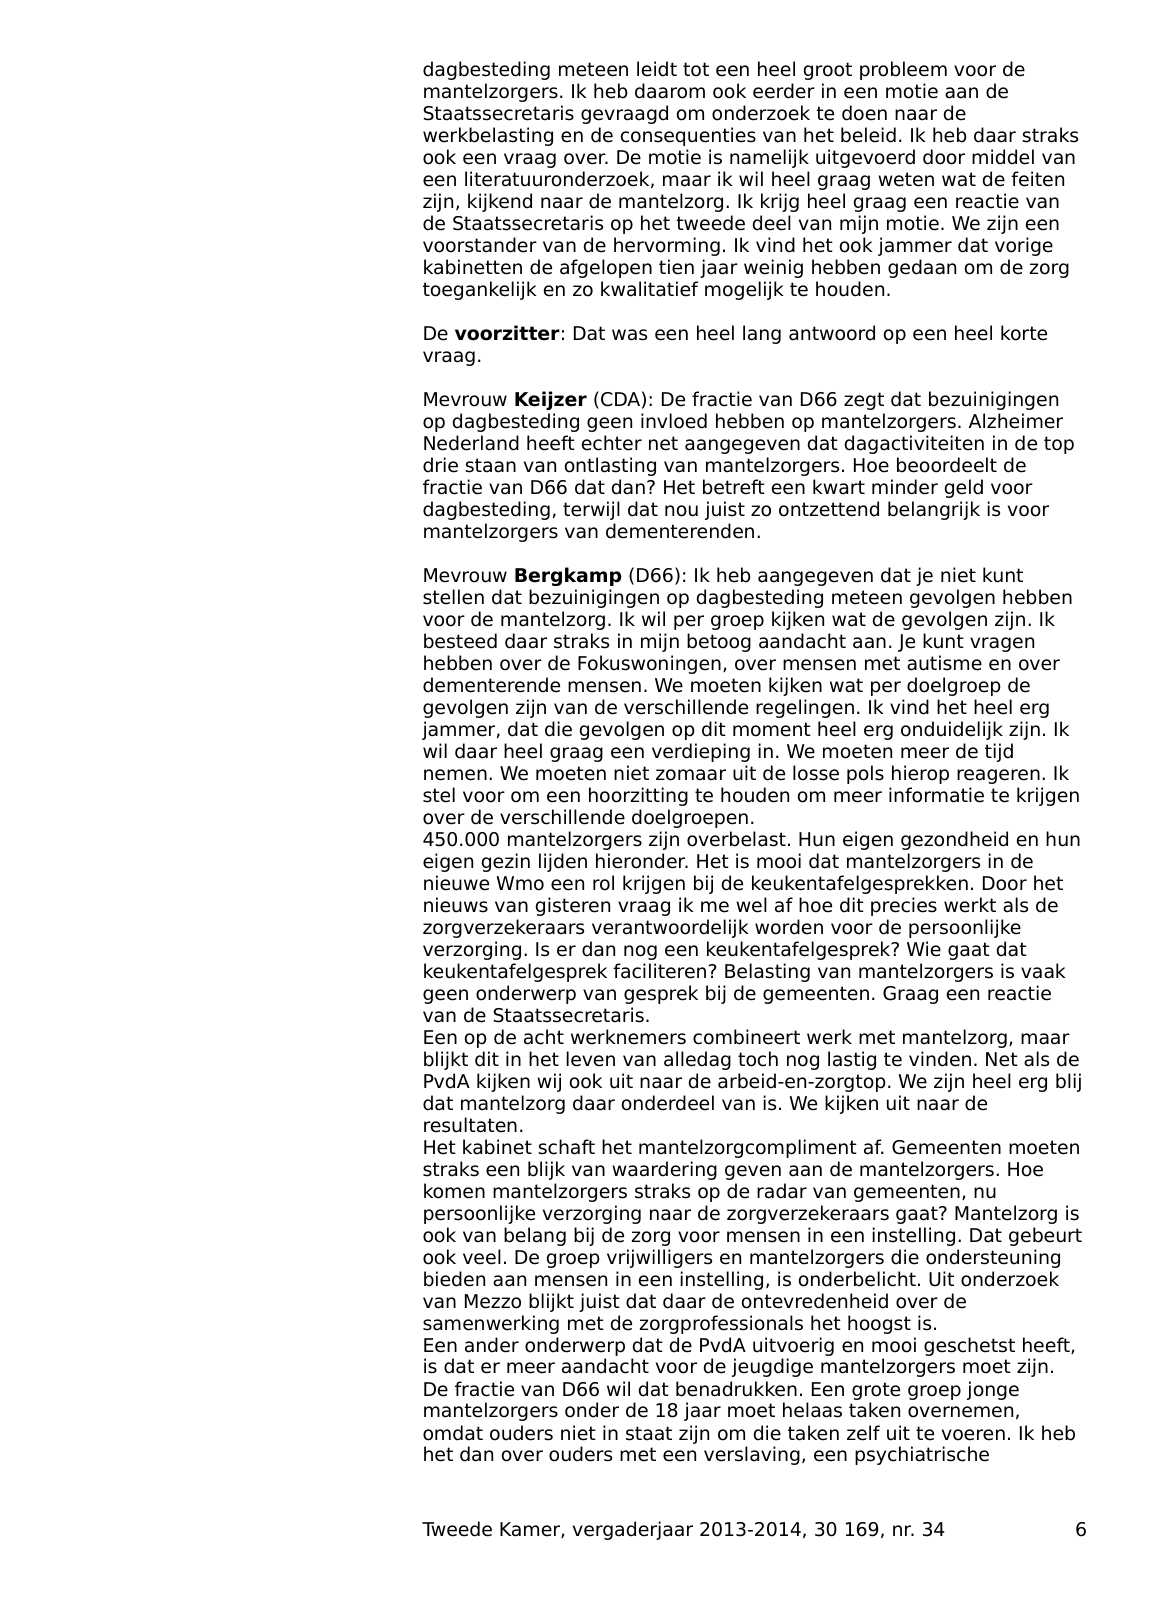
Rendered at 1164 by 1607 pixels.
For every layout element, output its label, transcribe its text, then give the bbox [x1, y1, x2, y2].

text Mevrouw Keijzer (CDA): De fractie van D66 zegt dat bezuinigingen op dagbesteding geen invloed hebben op mantelzorgers. Alzheimer Nederland heeft echter net aangegeven dat dagactiviteiten in de top drie staan van ontlasting van mantelzorgers. Hoe beoordeelt de fractie van D66 dat dan? Het betreft een kwart minder geld voor dagbesteding, terwijl dat nou juist zo ontzettend belangrijk is voor mantelzorgers van dementerenden. [422, 389, 1087, 543]
text Een op de acht werknemers combineert werk met mantelzorg, maar blijkt dit in het leven van alledag toch nog lastig te vinden. Net als de PvdA kijken wij ook uit naar de arbeid-en-zorgtop. We zijn heel erg blij dat mantelzorg daar onderdeel van is. We kijken uit naar de resultaten. [422, 1027, 1087, 1137]
text Mevrouw Bergkamp (D66): Ik heb aangegeven dat je niet kunt stellen dat bezuinigingen op dagbesteding meteen gevolgen hebben voor de mantelzorg. Ik wil per groep kijken wat de gevolgen zijn. Ik besteed daar straks in mijn betoog aandacht aan. Je kunt vragen hebben over de Fokuswoningen, over mensen met autisme en over dementerende mensen. We moeten kijken wat per doelgroep de gevolgen zijn van de verschillende regelingen. Ik vind het heel erg jammer, dat die gevolgen op dit moment heel erg onduidelijk zijn. Ik wil daar heel graag een verdieping in. We moeten meer de tijd nemen. We moeten niet zomaar uit de losse pols hierop reageren. Ik stel voor om een hoorzitting te houden om meer informatie te krijgen over de verschillende doelgroepen. [422, 565, 1087, 829]
text Het kabinet schaft het mantelzorgcompliment af. Gemeenten moeten straks een blijk van waardering geven aan de mantelzorgers. Hoe komen mantelzorgers straks op de radar van gemeenten, nu persoonlijke verzorging naar de zorgverzekeraars gaat? Mantelzorg is ook van belang bij de zorg voor mensen in een instelling. Dat gebeurt ook veel. De groep vrijwilligers en mantelzorgers die ondersteuning bieden aan mensen in een instelling, is onderbelicht. Uit onderzoek van Mezzo blijkt juist dat daar de ontevredenheid over de samenwerking met de zorgprofessionals het hoogst is. [422, 1137, 1087, 1334]
text De voorzitter: Dat was een heel lang antwoord op een heel korte vraag. [422, 323, 1087, 367]
text Een ander onderwerp dat de PvdA uitvoerig en mooi geschetst heeft, is dat er meer aandacht voor de jeugdige mantelzorgers moet zijn. De fractie van D66 wil dat benadrukken. Een grote groep jonge mantelzorgers onder de 18 jaar moet helaas taken overnemen, omdat ouders niet in staat zijn om die taken zelf uit te voeren. Ik heb het dan over ouders met een verslaving, een psychiatrische [422, 1334, 1087, 1466]
text dagbesteding meteen leidt tot een heel groot probleem voor de mantelzorgers. Ik heb daarom ook eerder in een motie aan de Staatssecretaris gevraagd om onderzoek te doen naar de werkbelasting en de consequenties van het beleid. Ik heb daar straks ook een vraag over. De motie is namelijk uitgevoerd door middel van een literatuuronderzoek, maar ik wil heel graag weten wat de feiten zijn, kijkend naar de mantelzorg. Ik krijg heel graag een reactie van de Staatssecretaris op het tweede deel van mijn motie. We zijn een voorstander van de hervorming. Ik vind het ook jammer dat vorige kabinetten de afgelopen tien jaar weinig hebben gedaan om de zorg toegankelijk en zo kwalitatief mogelijk te houden. [422, 59, 1087, 301]
text 450.000 mantelzorgers zijn overbelast. Hun eigen gezondheid en hun eigen gezin lijden hieronder. Het is mooi dat mantelzorgers in de nieuwe Wmo een rol krijgen bij de keukentafelgesprekken. Door het nieuws van gisteren vraag ik me wel af hoe dit precies werkt als de zorgverzekeraars verantwoordelijk worden voor de persoonlijke verzorging. Is er dan nog een keukentafelgesprek? Wie gaat dat keukentafelgesprek faciliteren? Belasting van mantelzorgers is vaak geen onderwerp van gesprek bij de gemeenten. Graag een reactie van de Staatssecretaris. [422, 829, 1087, 1027]
